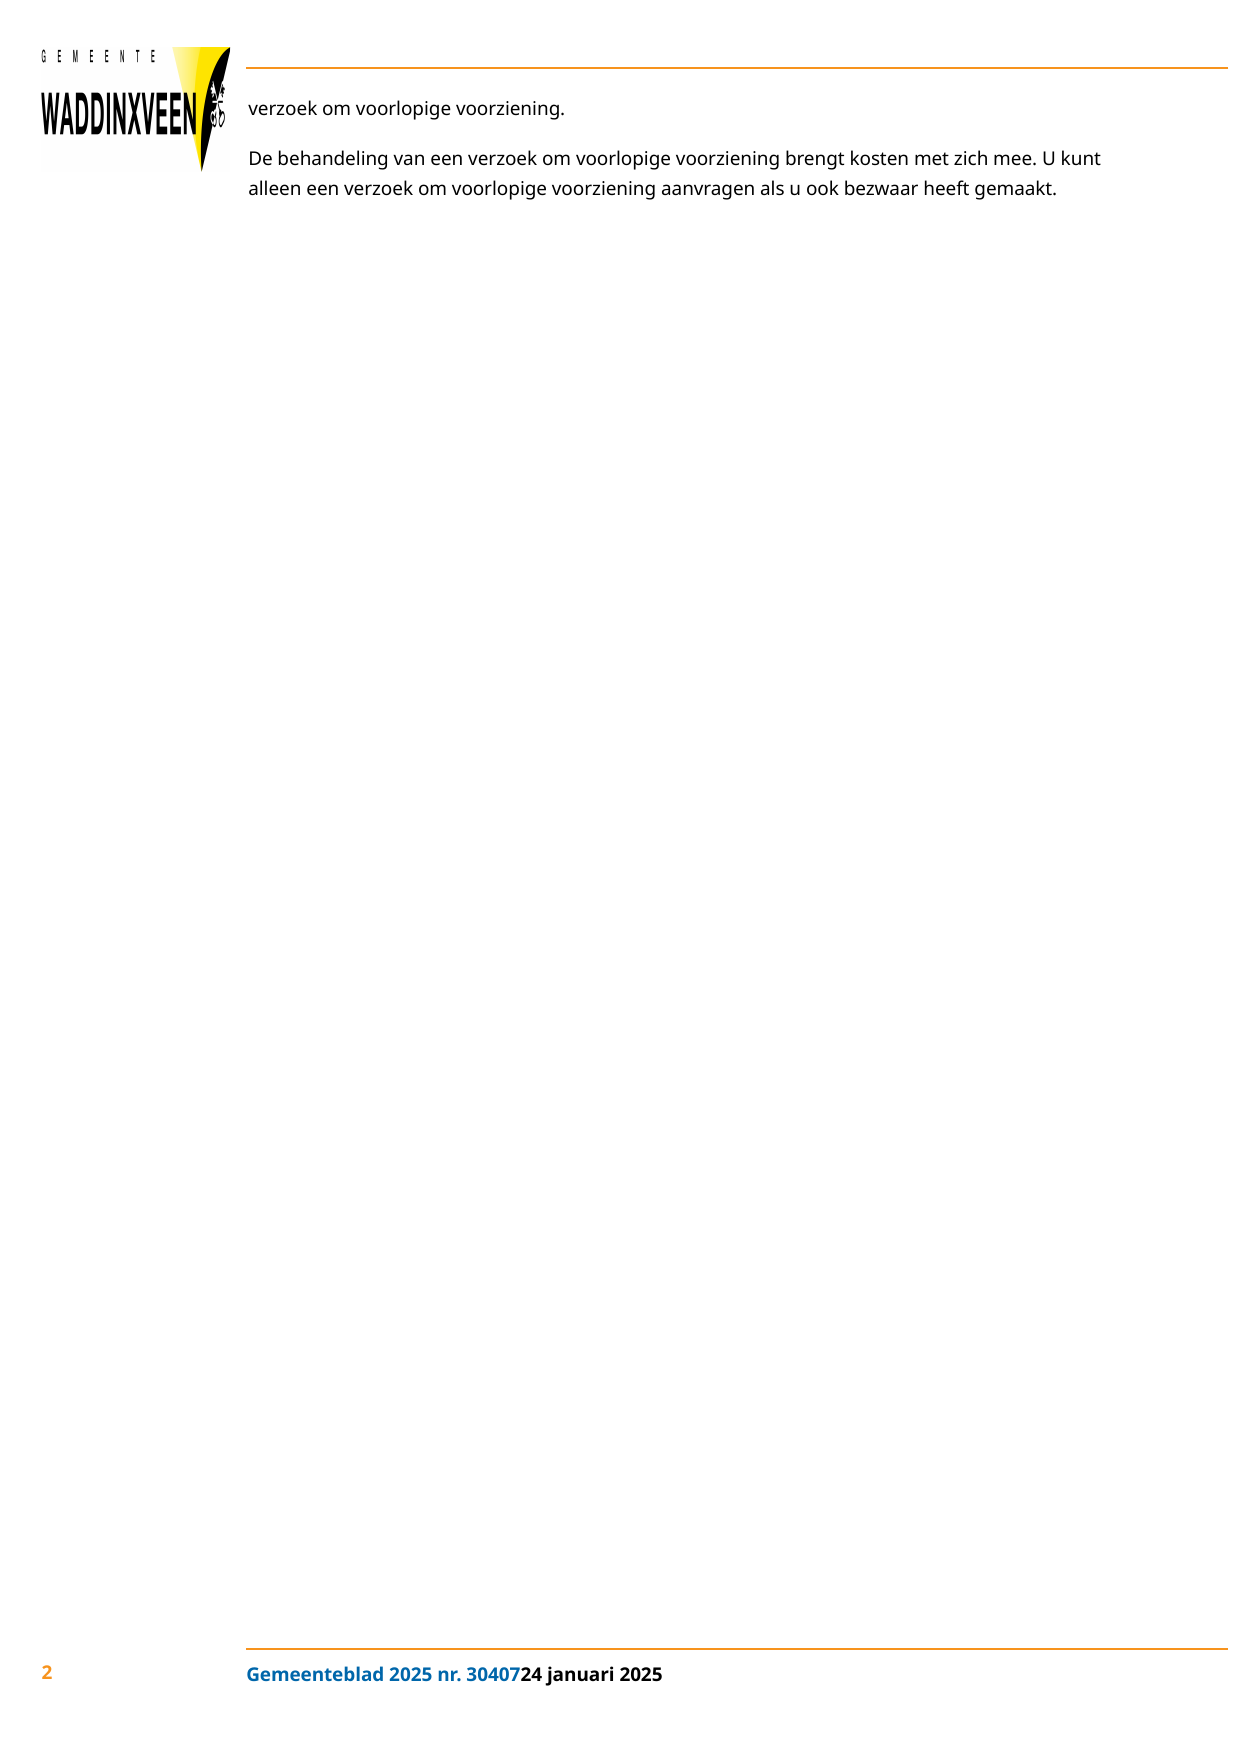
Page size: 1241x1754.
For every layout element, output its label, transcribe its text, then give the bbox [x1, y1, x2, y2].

text De behandeling van een verzoek om voorlopige voorziening brengt kosten met zich mee. U kunt alleen een verzoek om voorlopige voorziening aanvragen als u ook bezwaar heeft gemaakt. [248, 145, 1152, 201]
picture [41, 47, 231, 172]
text verzoek om voorlopige voorziening. [248, 95, 1152, 121]
